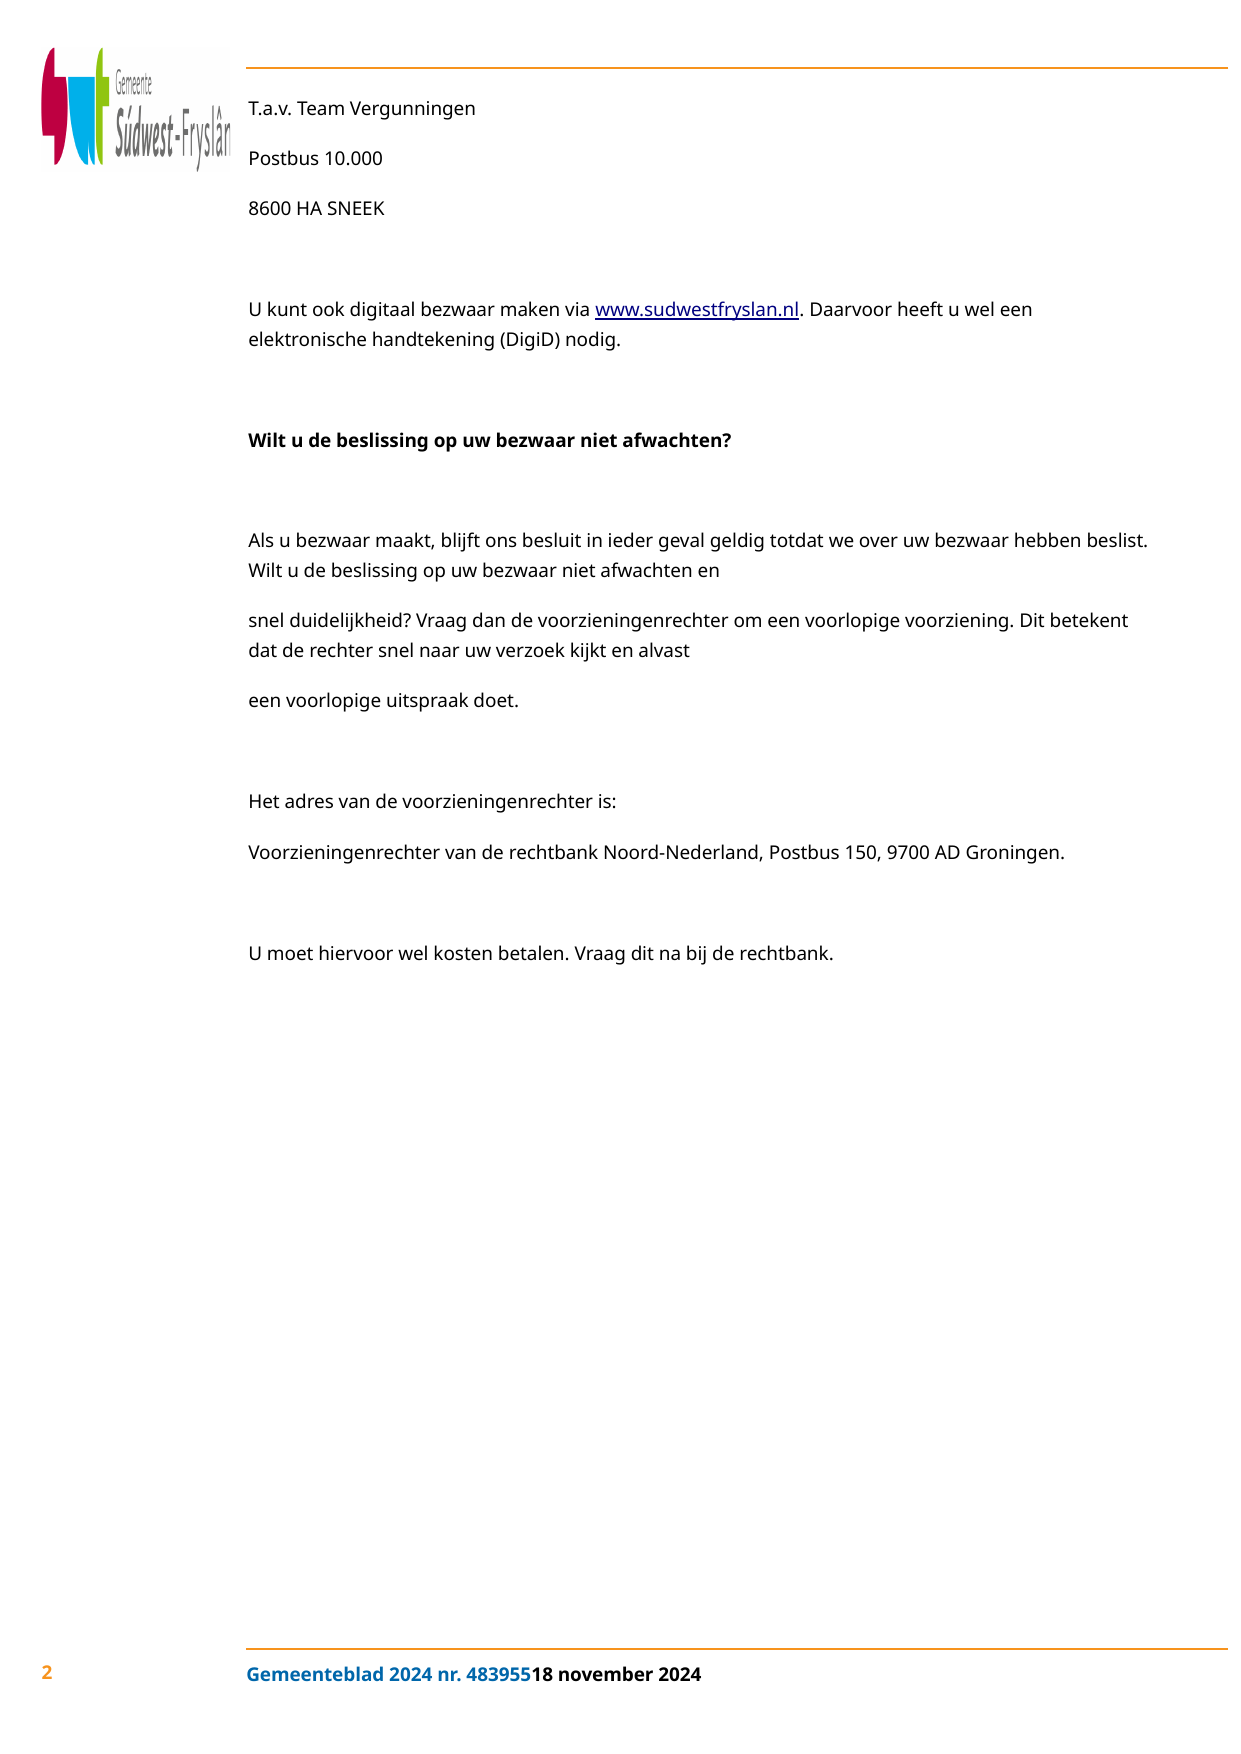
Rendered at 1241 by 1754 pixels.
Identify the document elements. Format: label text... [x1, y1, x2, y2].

text U kunt ook digitaal bezwaar maken via www.sudwestfryslan.nl. Daarvoor heeft u wel een elektronische handtekening (DigiD) nodig. [248, 296, 1152, 352]
text Voorzieningenrechter van de rechtbank Noord-Nederland, Postbus 150, 9700 AD Groningen. [248, 839, 1152, 865]
text 8600 HA SNEEK [248, 196, 1152, 221]
text Als u bezwaar maakt, blijft ons besluit in ieder geval geldig totdat we over uw bezwaar hebben beslist. Wilt u de beslissing op uw bezwaar niet afwachten en [248, 528, 1152, 583]
text Het adres van de voorzieningenrechter is: [248, 788, 1152, 814]
text U moet hiervoor wel kosten betalen. Vraag dit na bij de rechtbank. [248, 940, 1152, 966]
text T.a.v. Team Vergunningen [248, 95, 1152, 121]
text snel duidelijkheid? Vraag dan de voorzieningenrechter om een voorlopige voorziening. Dit betekent dat de rechter snel naar uw verzoek kijkt en alvast [248, 608, 1152, 663]
text Wilt u de beslissing op uw bezwaar niet afwachten? [248, 427, 1152, 453]
text een voorlopige uitspraak doet. [248, 688, 1152, 713]
picture [41, 47, 231, 172]
text Postbus 10.000 [248, 145, 1152, 171]
